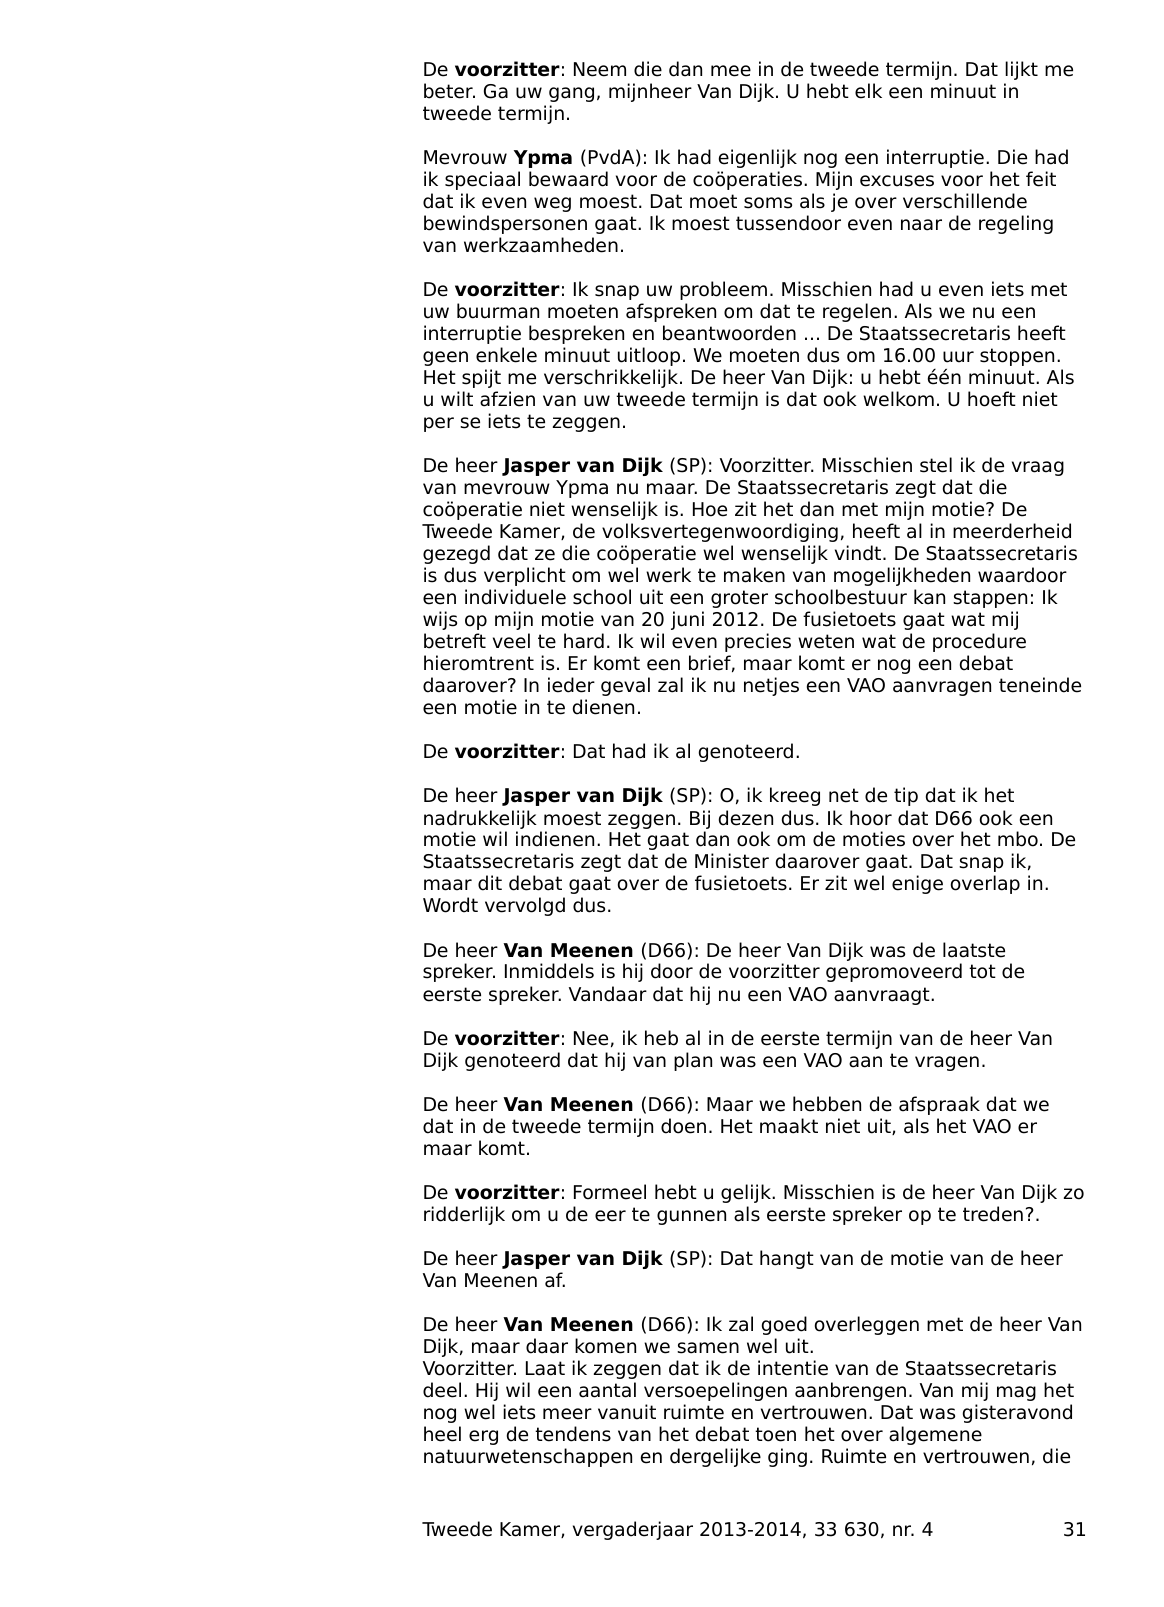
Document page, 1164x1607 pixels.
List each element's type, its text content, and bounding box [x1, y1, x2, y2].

text De voorzitter: Formeel hebt u gelijk. Misschien is de heer Van Dijk zo ridderlijk om u de eer te gunnen als eerste spreker op te treden?. [422, 1182, 1087, 1226]
text Voorzitter. Laat ik zeggen dat ik de intentie van de Staatssecretaris deel. Hij wil een aantal versoepelingen aanbrengen. Van mij mag het nog wel iets meer vanuit ruimte en vertrouwen. Dat was gisteravond heel erg de tendens van het debat toen het over algemene natuurwetenschappen en dergelijke ging. Ruimte en vertrouwen, die [422, 1358, 1087, 1468]
text De heer Jasper van Dijk (SP): Dat hangt van de motie van de heer Van Meenen af. [422, 1248, 1087, 1292]
text De voorzitter: Dat had ik al genoteerd. [422, 741, 1087, 763]
text De voorzitter: Ik snap uw probleem. Misschien had u even iets met uw buurman moeten afspreken om dat te regelen. Als we nu een interruptie bespreken en beantwoorden ... De Staatssecretaris heeft geen enkele minuut uitloop. We moeten dus om 16.00 uur stoppen. Het spijt me verschrikkelijk. De heer Van Dijk: u hebt één minuut. Als u wilt afzien van uw tweede termijn is dat ook welkom. U hoeft niet per se iets te zeggen. [422, 279, 1087, 433]
text De heer Van Meenen (D66): Maar we hebben de afspraak dat we dat in de tweede termijn doen. Het maakt niet uit, als het VAO er maar komt. [422, 1094, 1087, 1160]
text De voorzitter: Neem die dan mee in de tweede termijn. Dat lijkt me beter. Ga uw gang, mijnheer Van Dijk. U hebt elk een minuut in tweede termijn. [422, 59, 1087, 125]
text De voorzitter: Nee, ik heb al in de eerste termijn van de heer Van Dijk genoteerd dat hij van plan was een VAO aan te vragen. [422, 1028, 1087, 1072]
text De heer Jasper van Dijk (SP): O, ik kreeg net de tip dat ik het nadrukkelijk moest zeggen. Bij dezen dus. Ik hoor dat D66 ook een motie wil indienen. Het gaat dan ook om de moties over het mbo. De Staatssecretaris zegt dat de Minister daarover gaat. Dat snap ik, maar dit debat gaat over de fusietoets. Er zit wel enige overlap in. Wordt vervolgd dus. [422, 785, 1087, 917]
text De heer Van Meenen (D66): Ik zal goed overleggen met de heer Van Dijk, maar daar komen we samen wel uit. [422, 1314, 1087, 1358]
text Mevrouw Ypma (PvdA): Ik had eigenlijk nog een interruptie. Die had ik speciaal bewaard voor de coöperaties. Mijn excuses voor het feit dat ik even weg moest. Dat moet soms als je over verschillende bewindspersonen gaat. Ik moest tussendoor even naar de regeling van werkzaamheden. [422, 147, 1087, 257]
text De heer Van Meenen (D66): De heer Van Dijk was de laatste spreker. Inmiddels is hij door de voorzitter gepromoveerd tot de eerste spreker. Vandaar dat hij nu een VAO aanvraagt. [422, 939, 1087, 1005]
text De heer Jasper van Dijk (SP): Voorzitter. Misschien stel ik de vraag van mevrouw Ypma nu maar. De Staatssecretaris zegt dat die coöperatie niet wenselijk is. Hoe zit het dan met mijn motie? De Tweede Kamer, de volksvertegenwoordiging, heeft al in meerderheid gezegd dat ze die coöperatie wel wenselijk vindt. De Staatssecretaris is dus verplicht om wel werk te maken van mogelijkheden waardoor een individuele school uit een groter schoolbestuur kan stappen: Ik wijs op mijn motie van 20 juni 2012. De fusietoets gaat wat mij betreft veel te hard. Ik wil even precies weten wat de procedure hieromtrent is. Er komt een brief, maar komt er nog een debat daarover? In ieder geval zal ik nu netjes een VAO aanvragen teneinde een motie in te dienen. [422, 455, 1087, 719]
